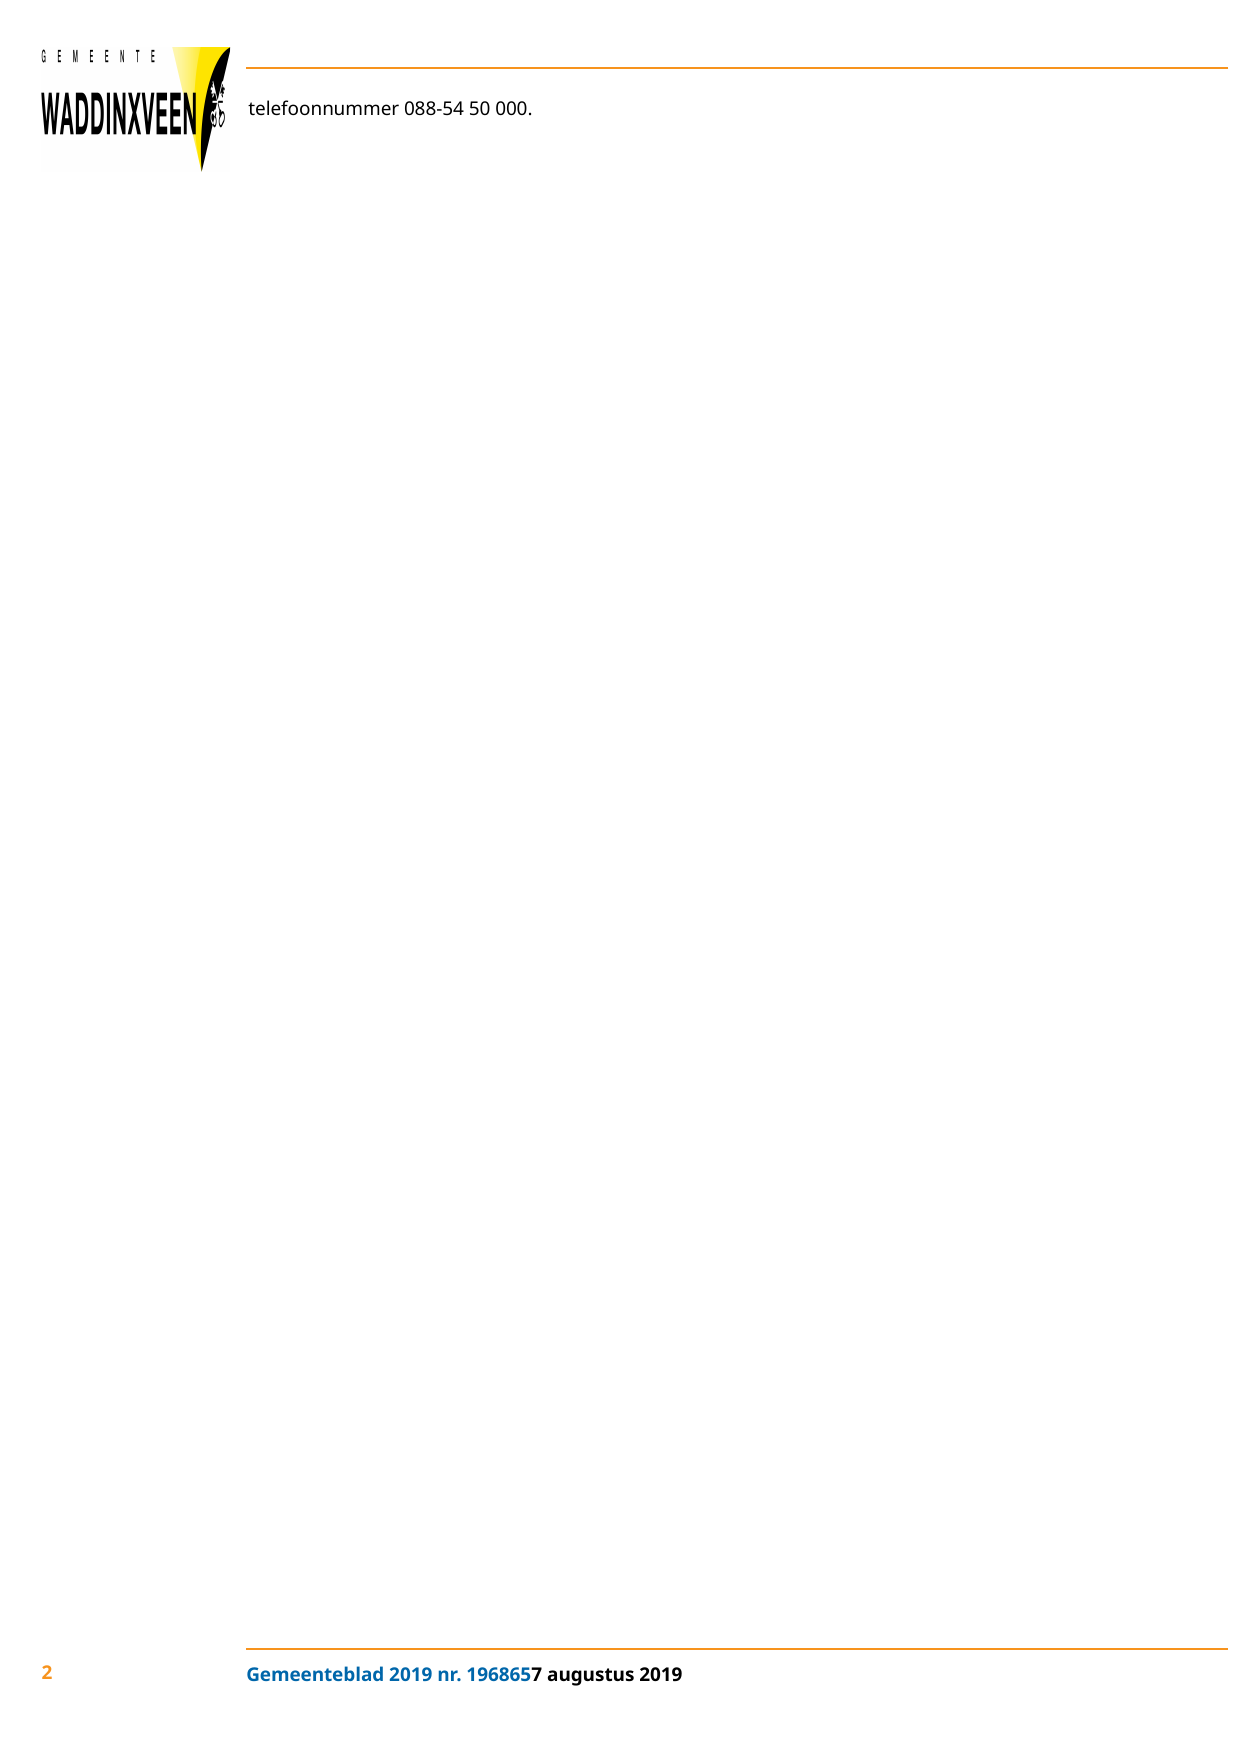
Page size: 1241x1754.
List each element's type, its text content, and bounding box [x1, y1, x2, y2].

picture [41, 47, 231, 172]
text telefoonnummer 088-54 50 000. [248, 95, 1152, 121]
